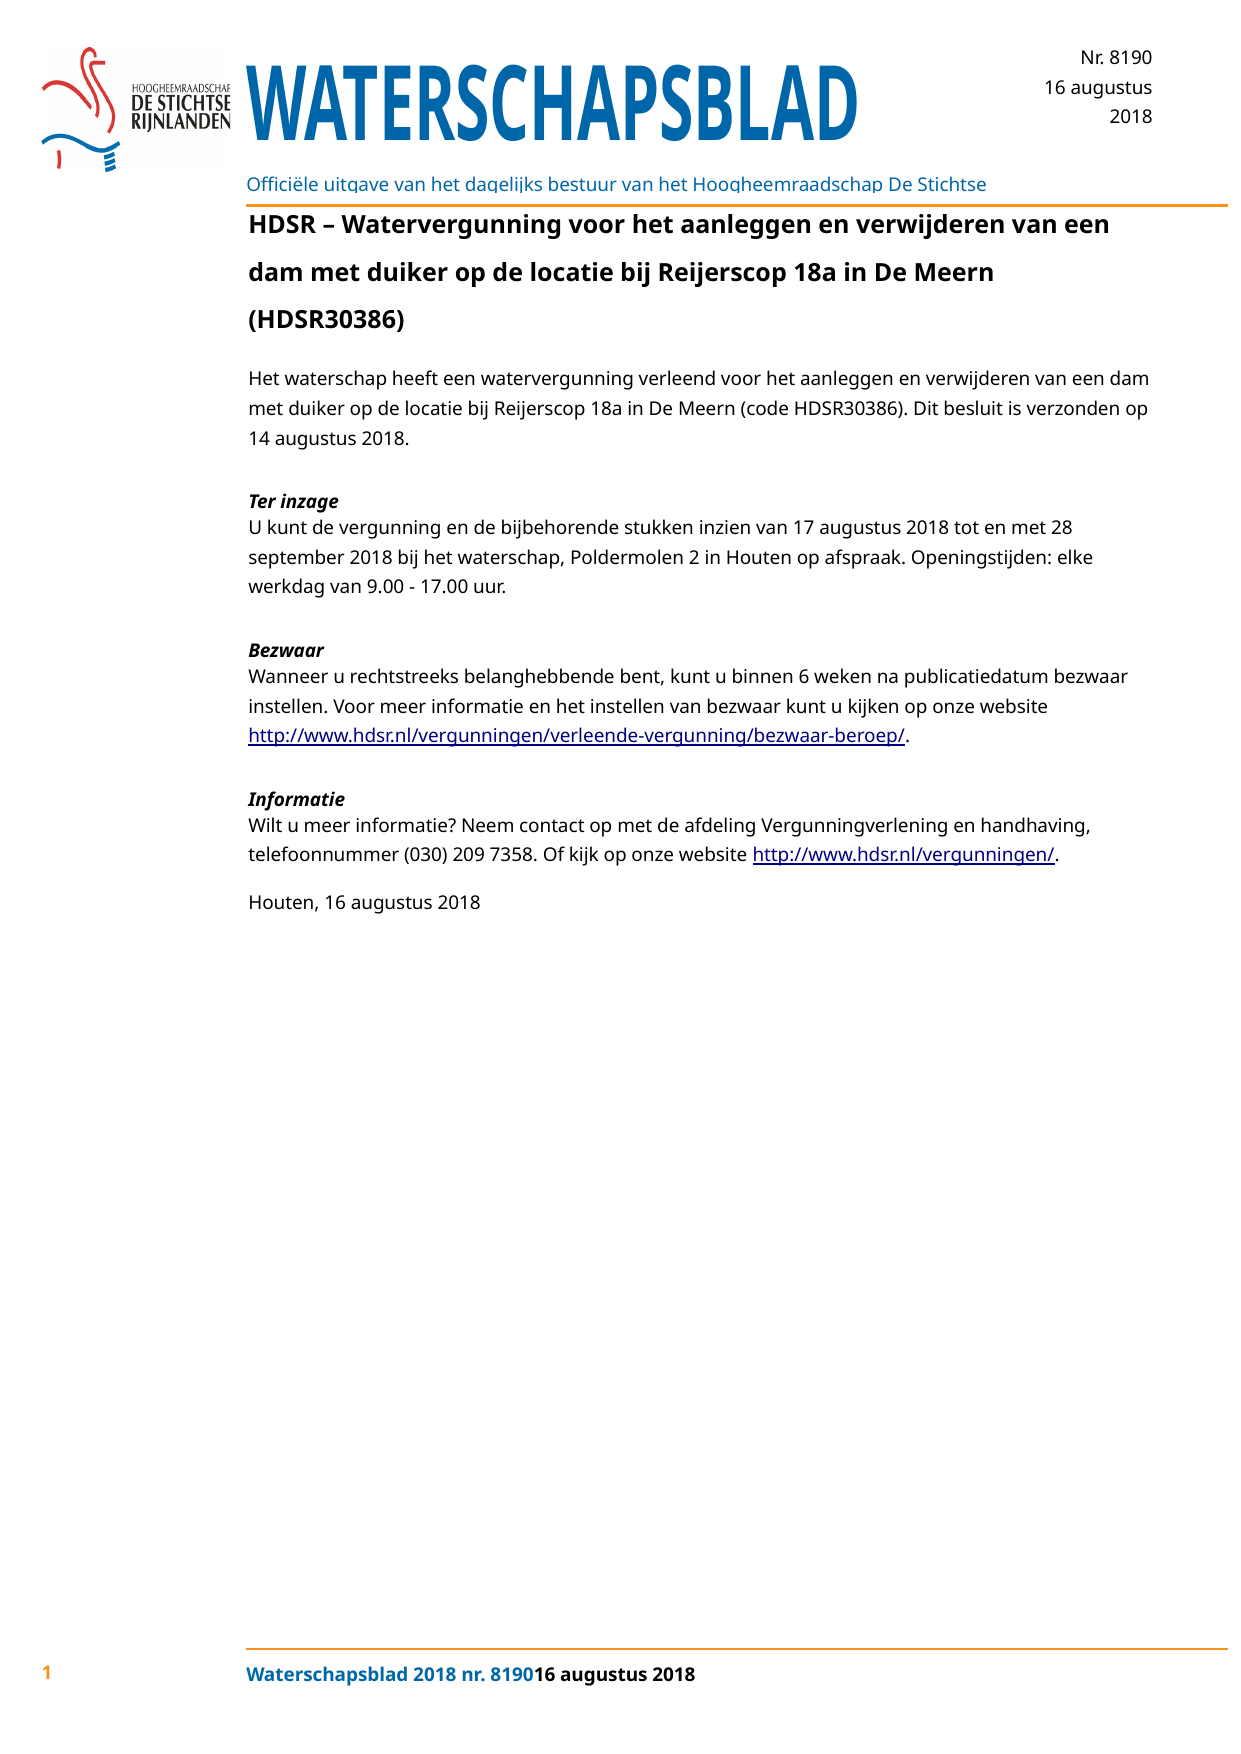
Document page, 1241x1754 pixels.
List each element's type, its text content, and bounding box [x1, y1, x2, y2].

text Wilt u meer informatie? Neem contact op met de afdeling Vergunningverlening en handhaving, telefoonnummer (030) 209 7358. Of kijk op onze website http://www.hdsr.nl/vergunningen/. [248, 812, 1152, 867]
text Wanneer u rechtstreeks belanghebbende bent, kunt u binnen 6 weken na publicatiedatum bezwaar instellen. Voor meer informatie en het instellen van bezwaar kunt u kijken op onze website http://www.hdsr.nl/vergunningen/verleende-vergunning/bezwaar-beroep/. [248, 663, 1152, 748]
text Informatie [248, 786, 1152, 812]
text U kunt de vergunning en de bijbehorende stukken inzien van 17 augustus 2018 tot en met 28 september 2018 bij het waterschap, Poldermolen 2 in Houten op afspraak. Openingstijden: elke werkdag van 9.00 - 17.00 uur. [248, 514, 1152, 599]
text Het waterschap heeft een watervergunning verleend voor het aanleggen en verwijderen van een dam met duiker op de locatie bij Reijerscop 18a in De Meern (code HDSR30386). Dit besluit is verzonden op 14 augustus 2018. [248, 366, 1152, 450]
text HDSR – Watervergunning voor het aanleggen en verwijderen van een dam met duiker op de locatie bij Reijerscop 18a in De Meern (HDSR30386) [248, 207, 1152, 336]
text Bezwaar [248, 637, 1152, 663]
picture [41, 47, 231, 172]
text Houten, 16 augustus 2018 [248, 889, 1152, 915]
text Ter inzage [248, 489, 1152, 514]
